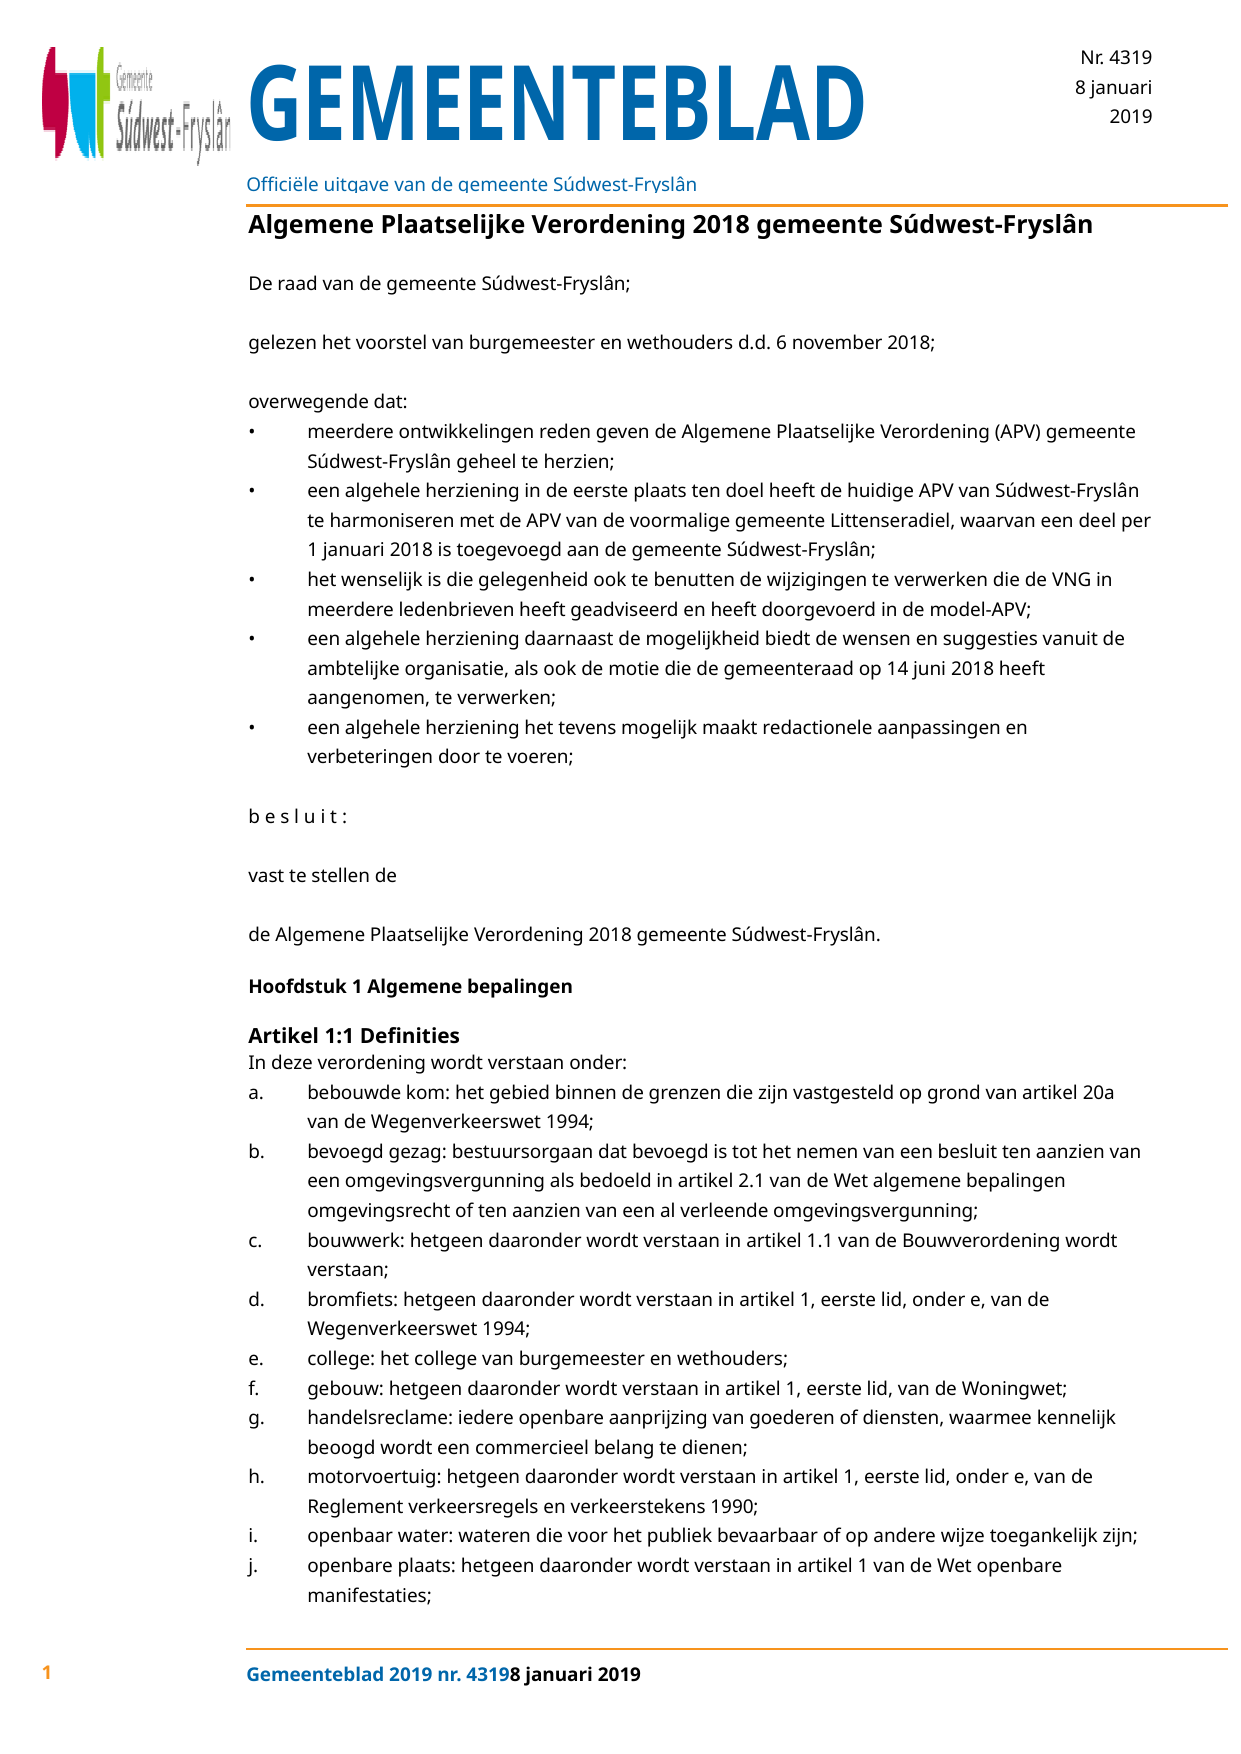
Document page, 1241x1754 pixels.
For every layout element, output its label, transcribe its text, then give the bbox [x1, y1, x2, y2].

list openbaar water: wateren die voor het publiek bevaarbaar of op andere wijze toegankelijk zijn; [248, 1523, 1152, 1548]
list handelsreclame: iedere openbare aanprijzing van goederen of diensten, waarmee kennelijk beoogd wordt een commercieel belang te dienen; [248, 1404, 1152, 1459]
list bromfiets: hetgeen daaronder wordt verstaan in artikel 1, eerste lid, onder e, van de Wegenverkeerswet 1994; [248, 1286, 1152, 1341]
list gebouw: hetgeen daaronder wordt verstaan in artikel 1, eerste lid, van de Woningwet; [248, 1375, 1152, 1400]
list een algehele herziening in de eerste plaats ten doel heeft de huidige APV van Súdwest-Fryslân te harmoniseren met de APV van de voormalige gemeente Littenseradiel, waarvan een deel per 1 januari 2018 is toegevoegd aan de gemeente Súdwest-Fryslân; [248, 477, 1152, 562]
list een algehele herziening het tevens mogelijk maakt redactionele aanpassingen en verbeteringen door te voeren; [248, 714, 1152, 769]
text De raad van de gemeente Súdwest-Fryslân; [248, 270, 1152, 296]
picture [41, 47, 231, 172]
text overwegende dat: [248, 389, 1152, 414]
text Hoofdstuk 1 Algemene bepalingen [248, 972, 1152, 1000]
list bevoegd gezag: bestuursorgaan dat bevoegd is tot het nemen van een besluit ten aanzien van een omgevingsvergunning als bedoeld in artikel 2.1 van de Wet algemene bepalingen omgevingsrecht of ten aanzien van een al verleende omgevingsvergunning; [248, 1138, 1152, 1223]
list college: het college van burgemeester en wethouders; [248, 1345, 1152, 1371]
list motorvoertuig: hetgeen daaronder wordt verstaan in artikel 1, eerste lid, onder e, van de Reglement verkeersregels en verkeerstekens 1990; [248, 1463, 1152, 1519]
list bebouwde kom: het gebied binnen de grenzen die zijn vastgesteld op grond van artikel 20a van de Wegenverkeerswet 1994; [248, 1079, 1152, 1134]
text Artikel 1:1 Definities [248, 1021, 1152, 1049]
list het wenselijk is die gelegenheid ook te benutten de wijzigingen te verwerken die de VNG in meerdere ledenbrieven heeft geadviseerd en heeft doorgevoerd in de model-APV; [248, 566, 1152, 621]
text vast te stellen de [248, 862, 1152, 888]
list bouwwerk: hetgeen daaronder wordt verstaan in artikel 1.1 van de Bouwverordening wordt verstaan; [248, 1227, 1152, 1282]
text b e s l u i t : [248, 803, 1152, 828]
text gelezen het voorstel van burgemeester en wethouders d.d. 6 november 2018; [248, 329, 1152, 355]
text de Algemene Plaatselijke Verordening 2018 gemeente Súdwest-Fryslân. [248, 921, 1152, 947]
list openbare plaats: hetgeen daaronder wordt verstaan in artikel 1 van de Wet openbare manifestaties; [248, 1552, 1152, 1607]
text In deze verordening wordt verstaan onder: [248, 1049, 1152, 1075]
list een algehele herziening daarnaast de mogelijkheid biedt de wensen en suggesties vanuit de ambtelijke organisatie, als ook de motie die de gemeenteraad op 14 juni 2018 heeft aangenomen, te verwerken; [248, 625, 1152, 710]
list meerdere ontwikkelingen reden geven de Algemene Plaatselijke Verordening (APV) gemeente Súdwest-Fryslân geheel te herzien; [248, 418, 1152, 473]
text Algemene Plaatselijke Verordening 2018 gemeente Súdwest-Fryslân [248, 207, 1152, 241]
